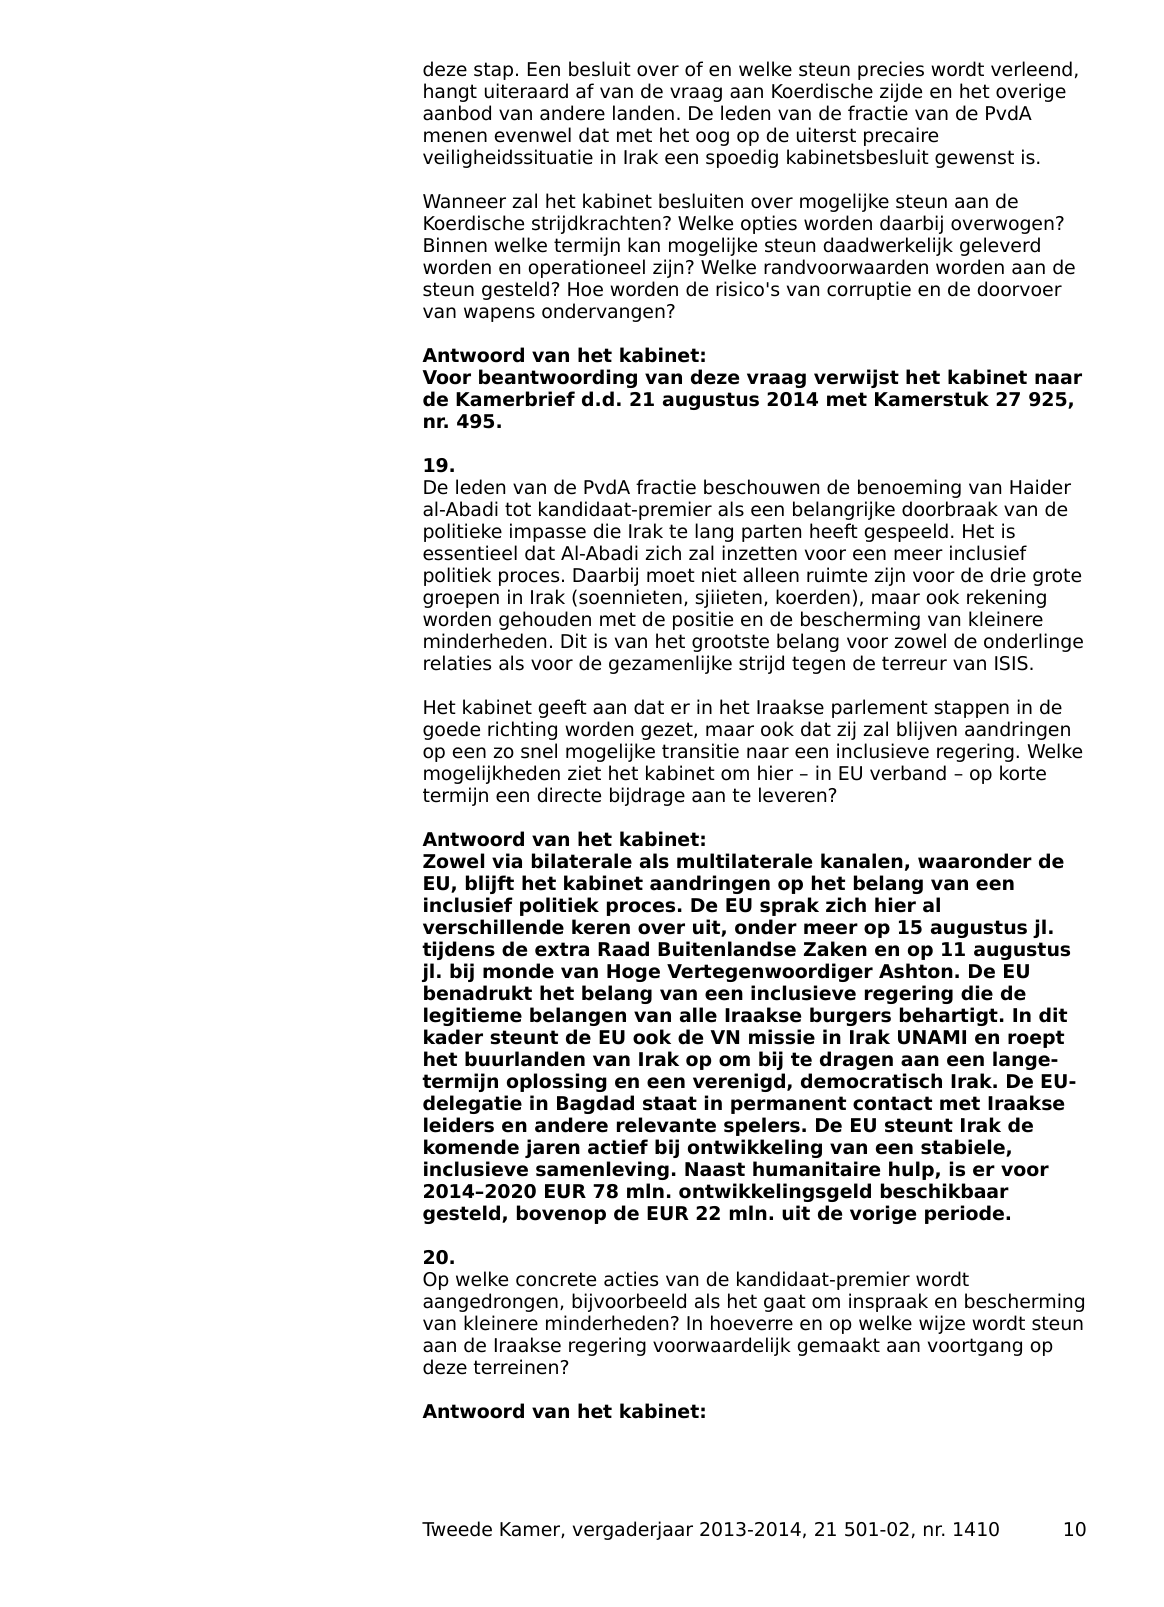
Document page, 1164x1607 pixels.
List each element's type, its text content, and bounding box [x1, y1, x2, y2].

text Op welke concrete acties van de kandidaat-premier wordt aangedrongen, bijvoorbeeld als het gaat om inspraak en bescherming van kleinere minderheden? In hoeverre en op welke wijze wordt steun aan de Iraakse regering voorwaardelijk gemaakt aan voortgang op deze terreinen? [422, 1269, 1087, 1379]
text De leden van de PvdA fractie beschouwen de benoeming van Haider al-Abadi tot kandidaat-premier als een belangrijke doorbraak van de politieke impasse die Irak te lang parten heeft gespeeld. Het is essentieel dat Al-Abadi zich zal inzetten voor een meer inclusief politiek proces. Daarbij moet niet alleen ruimte zijn voor de drie grote groepen in Irak (soennieten, sjiieten, koerden), maar ook rekening worden gehouden met de positie en de bescherming van kleinere minderheden. Dit is van het grootste belang voor zowel de onderlinge relaties als voor de gezamenlijke strijd tegen de terreur van ISIS. [422, 477, 1087, 675]
text Zowel via bilaterale als multilaterale kanalen, waaronder de EU, blijft het kabinet aandringen op het belang van een inclusief politiek proces. De EU sprak zich hier al verschillende keren over uit, onder meer op 15 augustus jl. tijdens de extra Raad Buitenlandse Zaken en op 11 augustus jl. bij monde van Hoge Vertegenwoordiger Ashton. De EU benadrukt het belang van een inclusieve regering die de legitieme belangen van alle Iraakse burgers behartigt. In dit kader steunt de EU ook de VN missie in Irak UNAMI en roept het buurlanden van Irak op om bij te dragen aan een lange-termijn oplossing en een verenigd, democratisch Irak. De EU-delegatie in Bagdad staat in permanent contact met Iraakse leiders en andere relevante spelers. De EU steunt Irak de komende jaren actief bij ontwikkeling van een stabiele, inclusieve samenleving. Naast humanitaire hulp, is er voor 2014–2020 EUR 78 mln. ontwikkelingsgeld beschikbaar gesteld, bovenop de EUR 22 mln. uit de vorige periode. [422, 851, 1087, 1225]
text Antwoord van het kabinet: [422, 829, 1087, 851]
text deze stap. Een besluit over of en welke steun precies wordt verleend, hangt uiteraard af van de vraag aan Koerdische zijde en het overige aanbod van andere landen. De leden van de fractie van de PvdA menen evenwel dat met het oog op de uiterst precaire veiligheidssituatie in Irak een spoedig kabinetsbesluit gewenst is. [422, 59, 1087, 169]
text Antwoord van het kabinet: [422, 345, 1087, 367]
text Het kabinet geeft aan dat er in het Iraakse parlement stappen in de goede richting worden gezet, maar ook dat zij zal blijven aandringen op een zo snel mogelijke transitie naar een inclusieve regering. Welke mogelijkheden ziet het kabinet om hier – in EU verband – op korte termijn een directe bijdrage aan te leveren? [422, 697, 1087, 807]
text Antwoord van het kabinet: [422, 1401, 1087, 1423]
text Wanneer zal het kabinet besluiten over mogelijke steun aan de Koerdische strijdkrachten? Welke opties worden daarbij overwogen? Binnen welke termijn kan mogelijke steun daadwerkelijk geleverd worden en operationeel zijn? Welke randvoorwaarden worden aan de steun gesteld? Hoe worden de risico's van corruptie en de doorvoer van wapens ondervangen? [422, 191, 1087, 323]
text 19. [422, 455, 1087, 477]
text Voor beantwoording van deze vraag verwijst het kabinet naar de Kamerbrief d.d. 21 augustus 2014 met Kamerstuk 27 925, nr. 495. [422, 367, 1087, 433]
text 20. [422, 1247, 1087, 1269]
